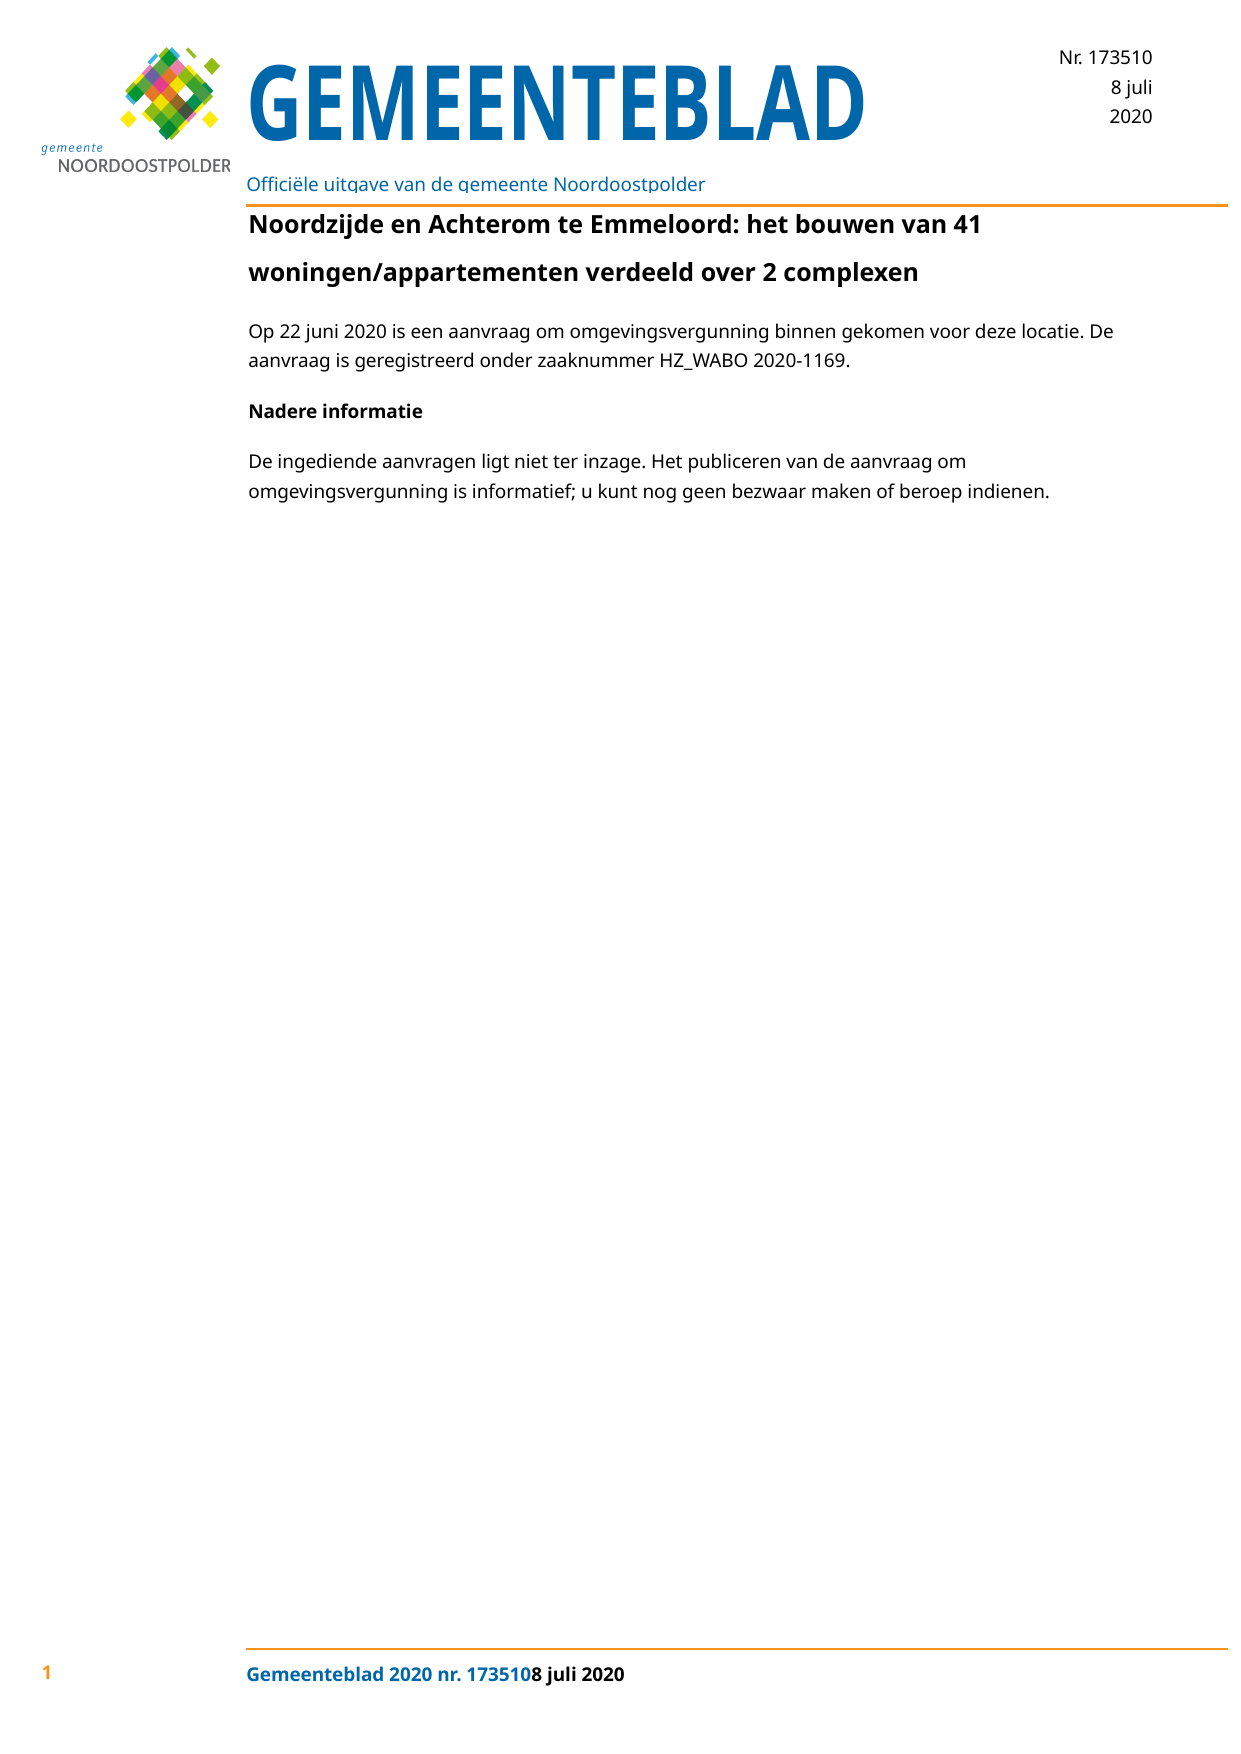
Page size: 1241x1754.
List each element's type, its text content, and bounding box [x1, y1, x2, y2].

text Noordzijde en Achterom te Emmeloord: het bouwen van 41 woningen/appartementen verdeeld over 2 complexen [248, 207, 1152, 288]
text De ingediende aanvragen ligt niet ter inzage. Het publiceren van de aanvraag om omgevingsvergunning is informatief; u kunt nog geen bezwaar maken of beroep indienen. [248, 448, 1152, 504]
text Op 22 juni 2020 is een aanvraag om omgevingsvergunning binnen gekomen voor deze locatie. De aanvraag is geregistreerd onder zaaknummer HZ_WABO 2020-1169. [248, 318, 1152, 373]
text Nadere informatie [248, 398, 1152, 424]
picture [41, 47, 231, 172]
